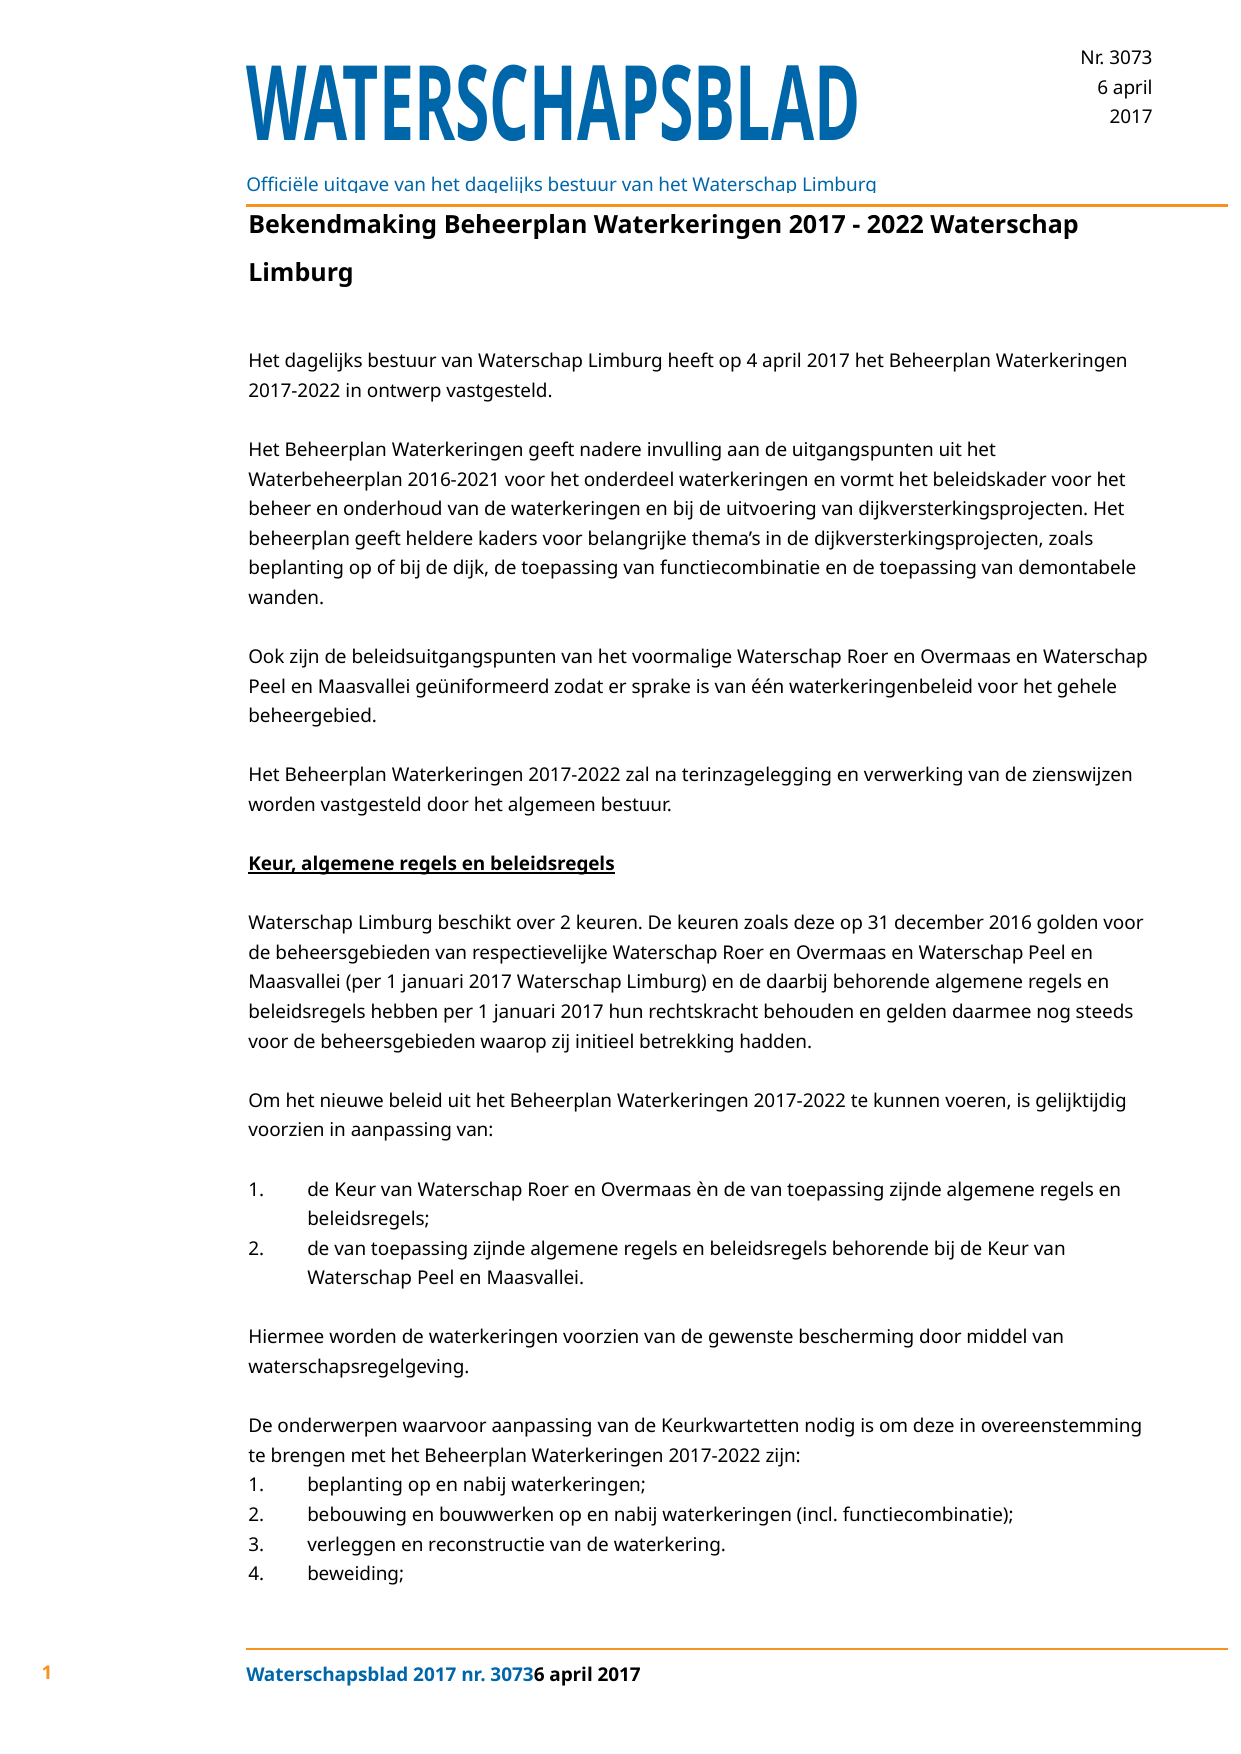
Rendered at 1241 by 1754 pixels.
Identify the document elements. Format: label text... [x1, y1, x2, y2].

text Het Beheerplan Waterkeringen 2017-2022 zal na terinzagelegging en verwerking van de zienswijzen worden vastgesteld door het algemeen bestuur. [248, 762, 1152, 817]
text De onderwerpen waarvoor aanpassing van de Keurkwartetten nodig is om deze in overeenstemming te brengen met het Beheerplan Waterkeringen 2017-2022 zijn: [248, 1412, 1152, 1468]
text Bekendmaking Beheerplan Waterkeringen 2017 - 2022 Waterschap Limburg [248, 207, 1152, 288]
text Ook zijn de beleidsuitgangspunten van het voormalige Waterschap Roer en Overmaas en Waterschap Peel en Maasvallei geüniformeerd zodat er sprake is van één waterkeringen­beleid voor het gehele beheergebied. [248, 643, 1152, 728]
text Keur, algemene regels en beleidsregels [248, 850, 1152, 876]
list de van toepassing zijnde algemene regels en beleidsregels behorende bij de Keur van Waterschap Peel en Maasvallei. [248, 1235, 1152, 1290]
list verleggen en reconstructie van de waterkering. [248, 1531, 1152, 1557]
list de Keur van Waterschap Roer en Overmaas èn de van toepassing zijnde algemene regels en beleidsregels; [248, 1176, 1152, 1231]
list beweiding; [248, 1560, 1152, 1586]
text Het dagelijks bestuur van Waterschap Limburg heeft op 4 april 2017 het Beheerplan Waterkeringen 2017-2022 in ontwerp vastgesteld. [248, 347, 1152, 403]
text Waterschap Limburg beschikt over 2 keuren. De keuren zoals deze op 31 december 2016 golden voor de beheersgebieden van respectievelijke Waterschap Roer en Overmaas en Waterschap Peel en Maasvallei (per 1 januari 2017 Waterschap Limburg) en de daarbij behorende algemene regels en beleidsregels hebben per 1 januari 2017 hun rechtskracht behouden en gelden daarmee nog steeds voor de beheersgebieden waarop zij initieel betrekking hadden. [248, 909, 1152, 1054]
text Het Beheerplan Waterkeringen geeft nadere invulling aan de uitgangspunten uit het Waterbeheerplan 2016-2021 voor het onderdeel waterkeringen en vormt het beleidskader voor het beheer en onderhoud van de waterkeringen en bij de uitvoering van dijkversterkingsprojecten. Het beheerplan geeft heldere kaders voor belangrijke thema’s in de dijkversterkingsprojecten, zoals beplanting op of bij de dijk, de toepassing van functiecom­binatie en de toepassing van demontabele wanden. [248, 436, 1152, 610]
picture [41, 47, 231, 172]
text Om het nieuwe beleid uit het Beheerplan Waterkeringen 2017-2022 te kunnen voeren, is gelijktijdig voorzien in aanpassing van: [248, 1087, 1152, 1142]
text Hiermee worden de waterkeringen voorzien van de gewenste bescherming door middel van waterschaps­regelgeving. [248, 1324, 1152, 1379]
list bebouwing en bouwwerken op en nabij waterkeringen (incl. functiecombinatie); [248, 1501, 1152, 1527]
list beplanting op en nabij waterkeringen; [248, 1472, 1152, 1497]
